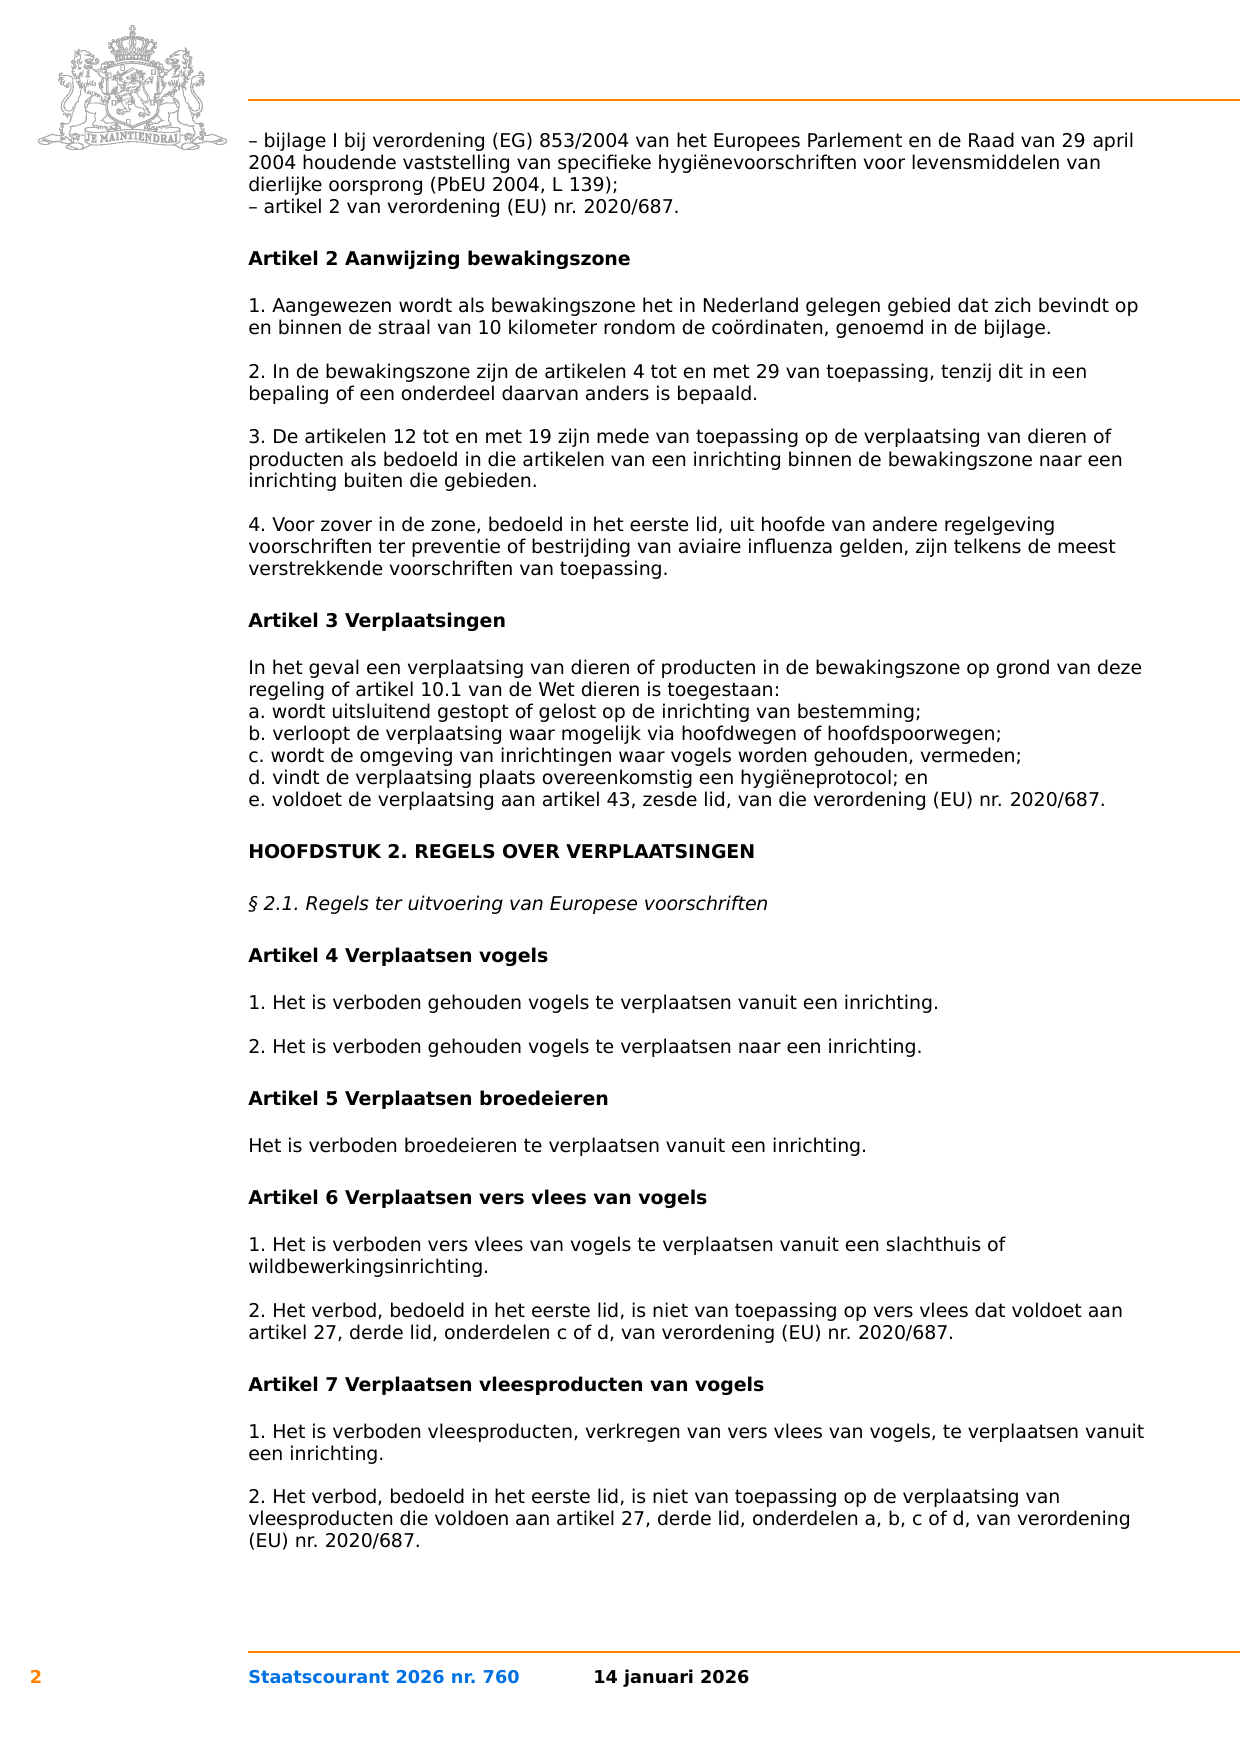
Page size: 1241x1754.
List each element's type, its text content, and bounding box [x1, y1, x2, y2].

text 1. Het is verboden vers vlees van vogels te verplaatsen vanuit een slachthuis of wildbewerkingsinrichting. [248, 1234, 1163, 1278]
text d. vindt de verplaatsing plaats overeenkomstig een hygiëneprotocol; en [248, 767, 1163, 789]
subtitle Artikel 2 Aanwijzing bewakingszone [248, 248, 1163, 270]
subtitle Artikel 5 Verplaatsen broedeieren [248, 1088, 1163, 1110]
subtitle Artikel 7 Verplaatsen vleesproducten van vogels [248, 1373, 1163, 1396]
subtitle HOOFDSTUK 2. REGELS OVER VERPLAATSINGEN [248, 841, 1163, 863]
text – bijlage I bij verordening (EG) 853/2004 van het Europees Parlement en de Raad van 29 april 2004 houdende vaststelling van specifieke hygiënevoorschriften voor levensmiddelen van dierlijke oorsprong (PbEU 2004, L 139); [248, 130, 1163, 196]
text 2. Het is verboden gehouden vogels te verplaatsen naar een inrichting. [248, 1036, 1163, 1058]
text – artikel 2 van verordening (EU) nr. 2020/687. [248, 196, 1163, 218]
text 1. Aangewezen wordt als bewakingszone het in Nederland gelegen gebied dat zich bevindt op en binnen de straal van 10 kilometer rondom de coördinaten, genoemd in de bijlage. [248, 295, 1163, 339]
text e. voldoet de verplaatsing aan artikel 43, zesde lid, van die verordening (EU) nr. 2020/687. [248, 789, 1163, 811]
subtitle Artikel 3 Verplaatsingen [248, 610, 1163, 632]
text 2. Het verbod, bedoeld in het eerste lid, is niet van toepassing op vers vlees dat voldoet aan artikel 27, derde lid, onderdelen c of d, van verordening (EU) nr. 2020/687. [248, 1299, 1163, 1343]
text 4. Voor zover in de zone, bedoeld in het eerste lid, uit hoofde van andere regelgeving voorschriften ter preventie of bestrijding van aviaire influenza gelden, zijn telkens de meest verstrekkende voorschriften van toepassing. [248, 514, 1163, 580]
text 3. De artikelen 12 tot en met 19 zijn mede van toepassing op de verplaatsing van dieren of producten als bedoeld in die artikelen van een inrichting binnen de bewakingszone naar een inrichting buiten die gebieden. [248, 426, 1163, 492]
picture [38, 25, 227, 150]
text Het is verboden broedeieren te verplaatsen vanuit een inrichting. [248, 1135, 1163, 1157]
text a. wordt uitsluitend gestopt of gelost op de inrichting van bestemming; [248, 701, 1163, 723]
text b. verloopt de verplaatsing waar mogelijk via hoofdwegen of hoofdspoorwegen; [248, 723, 1163, 745]
subtitle Artikel 6 Verplaatsen vers vlees van vogels [248, 1187, 1163, 1209]
text 1. Het is verboden gehouden vogels te verplaatsen vanuit een inrichting. [248, 992, 1163, 1014]
text 1. Het is verboden vleesproducten, verkregen van vers vlees van vogels, te verplaatsen vanuit een inrichting. [248, 1421, 1163, 1464]
text c. wordt de omgeving van inrichtingen waar vogels worden gehouden, vermeden; [248, 745, 1163, 767]
subtitle § 2.1. Regels ter uitvoering van Europese voorschriften [248, 893, 1163, 915]
text 2. In de bewakingszone zijn de artikelen 4 tot en met 29 van toepassing, tenzij dit in een bepaling of een onderdeel daarvan anders is bepaald. [248, 361, 1163, 404]
text In het geval een verplaatsing van dieren of producten in de bewakingszone op grond van deze regeling of artikel 10.1 van de Wet dieren is toegestaan: [248, 657, 1163, 701]
text 2. Het verbod, bedoeld in het eerste lid, is niet van toepassing op de verplaatsing van vleesproducten die voldoen aan artikel 27, derde lid, onderdelen a, b, c of d, van verordening (EU) nr. 2020/687. [248, 1486, 1163, 1552]
subtitle Artikel 4 Verplaatsen vogels [248, 945, 1163, 967]
